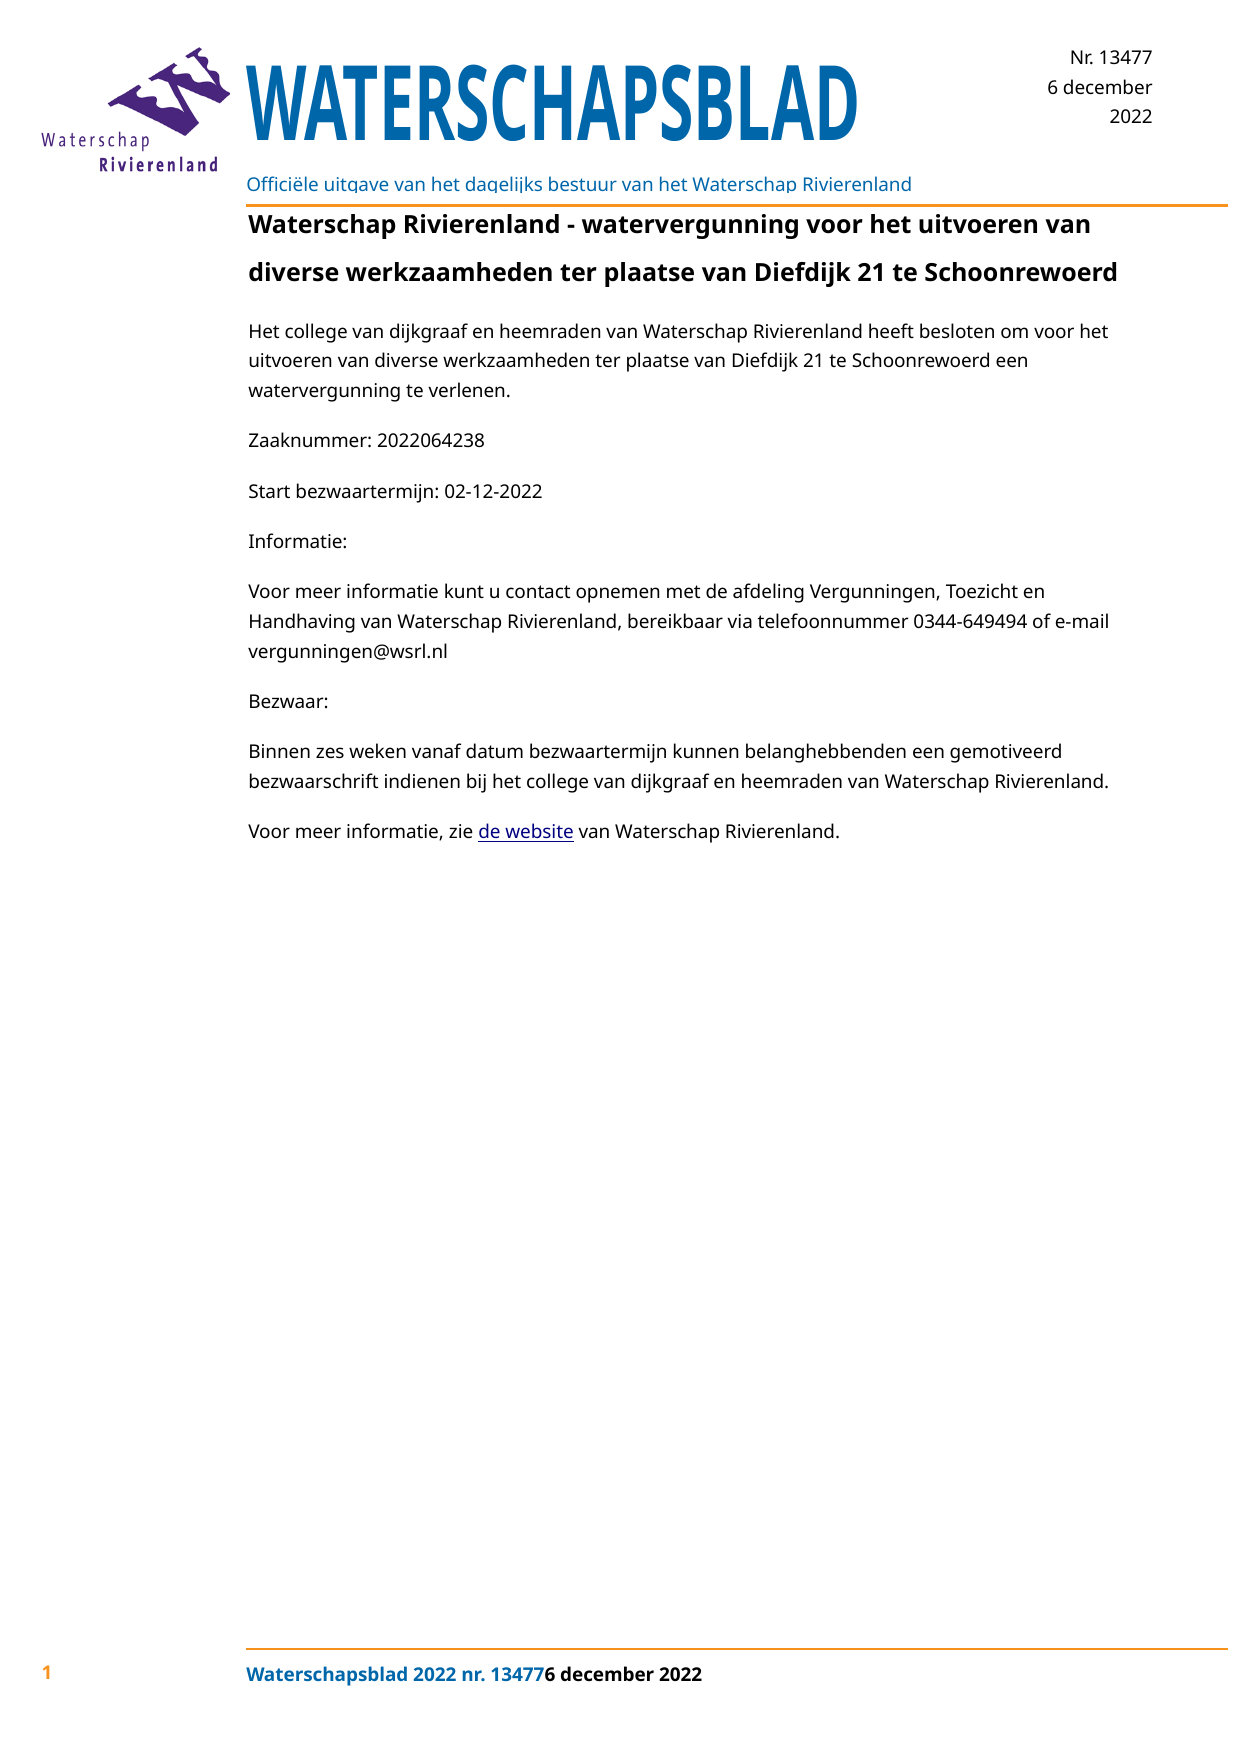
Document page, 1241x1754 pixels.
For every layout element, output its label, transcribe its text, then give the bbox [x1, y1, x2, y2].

text Zaaknummer: 2022064238 [248, 427, 1152, 453]
text Bezwaar: [248, 688, 1152, 714]
text Voor meer informatie kunt u contact opnemen met de afdeling Vergunningen, Toezicht en Handhaving van Waterschap Rivierenland, bereikbaar via telefoonnummer 0344-649494 of e-mail vergunningen@wsrl.nl [248, 579, 1152, 664]
text Informatie: [248, 528, 1152, 554]
text Het college van dijkgraaf en heemraden van Waterschap Rivierenland heeft besloten om voor het uitvoeren van diverse werkzaamheden ter plaatse van Diefdijk 21 te Schoonrewoerd een watervergunning te verlenen. [248, 318, 1152, 403]
text Waterschap Rivierenland - watervergunning voor het uitvoeren van diverse werkzaamheden ter plaatse van Diefdijk 21 te Schoonrewoerd [248, 207, 1152, 288]
text Start bezwaartermijn: 02-12-2022 [248, 478, 1152, 504]
text Binnen zes weken vanaf datum bezwaartermijn kunnen belanghebbenden een gemotiveerd bezwaarschrift indienen bij het college van dijkgraaf en heemraden van Waterschap Rivierenland. [248, 739, 1152, 794]
picture [41, 47, 231, 172]
text Voor meer informatie, zie de website van Waterschap Rivierenland. [248, 819, 1152, 844]
